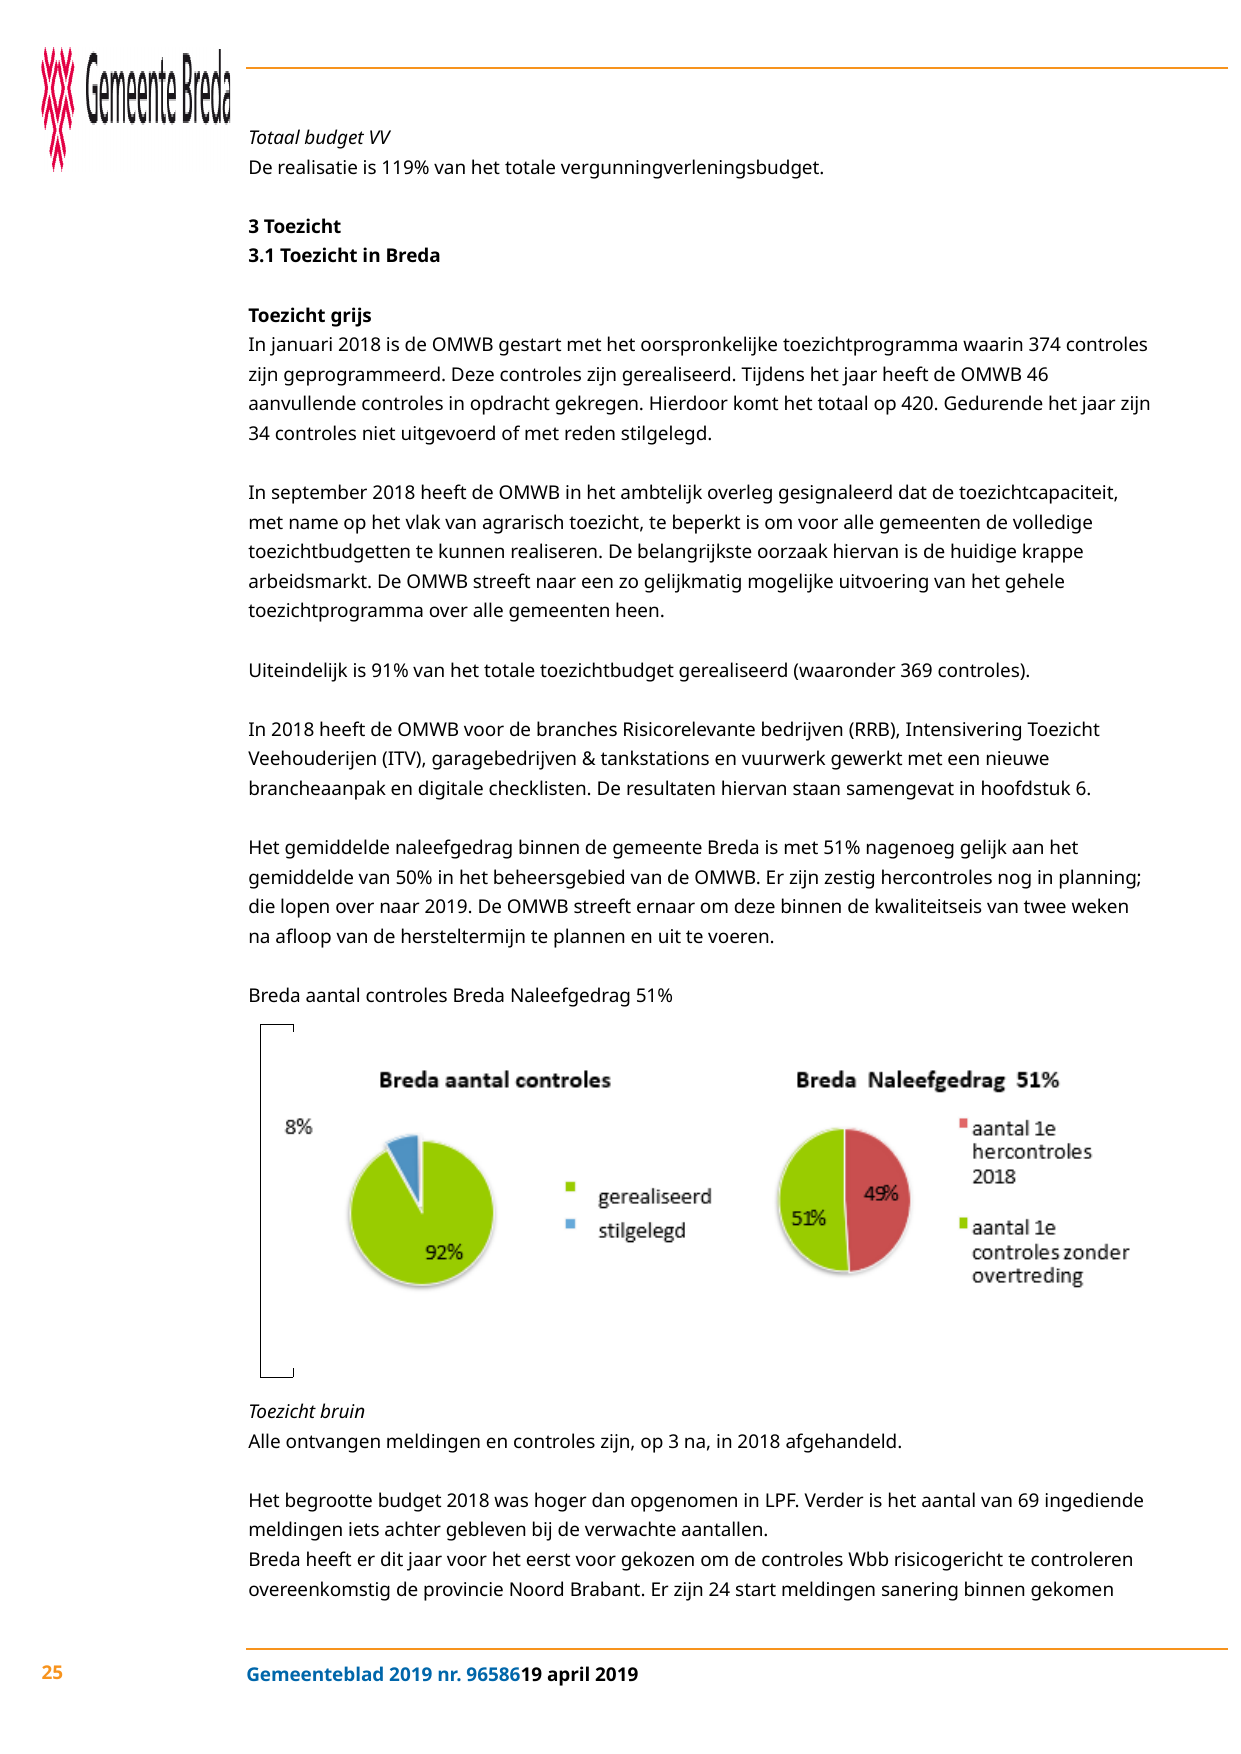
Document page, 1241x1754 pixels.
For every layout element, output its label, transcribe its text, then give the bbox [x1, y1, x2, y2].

text 3 Toezicht [248, 213, 1152, 239]
picture [41, 47, 231, 172]
text De realisatie is 119% van het totale vergunningverleningsbudget. [248, 154, 1152, 180]
text In september 2018 heeft de OMWB in het ambtelijk overleg gesignaleerd dat de toezichtcapaciteit, met name op het vlak van agrarisch toezicht, te beperkt is om voor alle gemeenten de volledige toezichtbudgetten te kunnen realiseren. De belangrijkste oorzaak hiervan is de huidige krappe arbeidsmarkt. De OMWB streeft naar een zo gelijkmatig mogelijke uitvoering van het gehele toezichtprogramma over alle gemeenten heen. [248, 479, 1152, 623]
text Breda aantal controles Breda Naleefgedrag 51% [248, 982, 1152, 1008]
text In 2018 heeft de OMWB voor de branches Risicorelevante bedrijven (RRB), Intensivering Toezicht Veehouderijen (ITV), garagebedrijven & tankstations en vuurwerk gewerkt met een nieuwe brancheaanpak en digitale checklisten. De resultaten hiervan staan samengevat in hoofdstuk 6. [248, 716, 1152, 801]
text In januari 2018 is de OMWB gestart met het oorspronkelijke toezichtprogramma waarin 374 controles zijn geprogrammeerd. Deze controles zijn gerealiseerd. Tijdens het jaar heeft de OMWB 46 aanvullende controles in opdracht gekregen. Hierdoor komt het totaal op 420. Gedurende het jaar zijn 34 controles niet uitgevoerd of met reden stilgelegd. [248, 331, 1152, 446]
text Toezicht grijs [248, 302, 1152, 328]
text Uiteindelijk is 91% van het totale toezichtbudget gerealiseerd (waaronder 369 controles). [248, 657, 1152, 683]
text Alle ontvangen meldingen en controles zijn, op 3 na, in 2018 afgehandeld. [248, 1428, 1152, 1453]
text 3.1 Toezicht in Breda [248, 243, 1152, 268]
picture [268, 1032, 1173, 1368]
text Breda heeft er dit jaar voor het eerst voor gekozen om de controles Wbb risicogericht te controleren overeenkomstig de provincie Noord Brabant. Er zijn 24 start meldingen sanering binnen gekomen [248, 1546, 1152, 1601]
text Toezicht bruin [248, 1398, 1152, 1424]
text Het begrootte budget 2018 was hoger dan opgenomen in LPF. Verder is het aantal van 69 ingediende meldingen iets achter gebleven bij de verwachte aantallen. [248, 1487, 1152, 1542]
text Totaal budget VV [248, 124, 1152, 150]
text Het gemiddelde naleefgedrag binnen de gemeente Breda is met 51% nagenoeg gelijk aan het gemiddelde van 50% in het beheersgebied van de OMWB. Er zijn zestig hercontroles nog in planning; die lopen over naar 2019. De OMWB streeft ernaar om deze binnen de kwaliteitseis van twee weken na afloop van de hersteltermijn te plannen en uit te voeren. [248, 834, 1152, 949]
